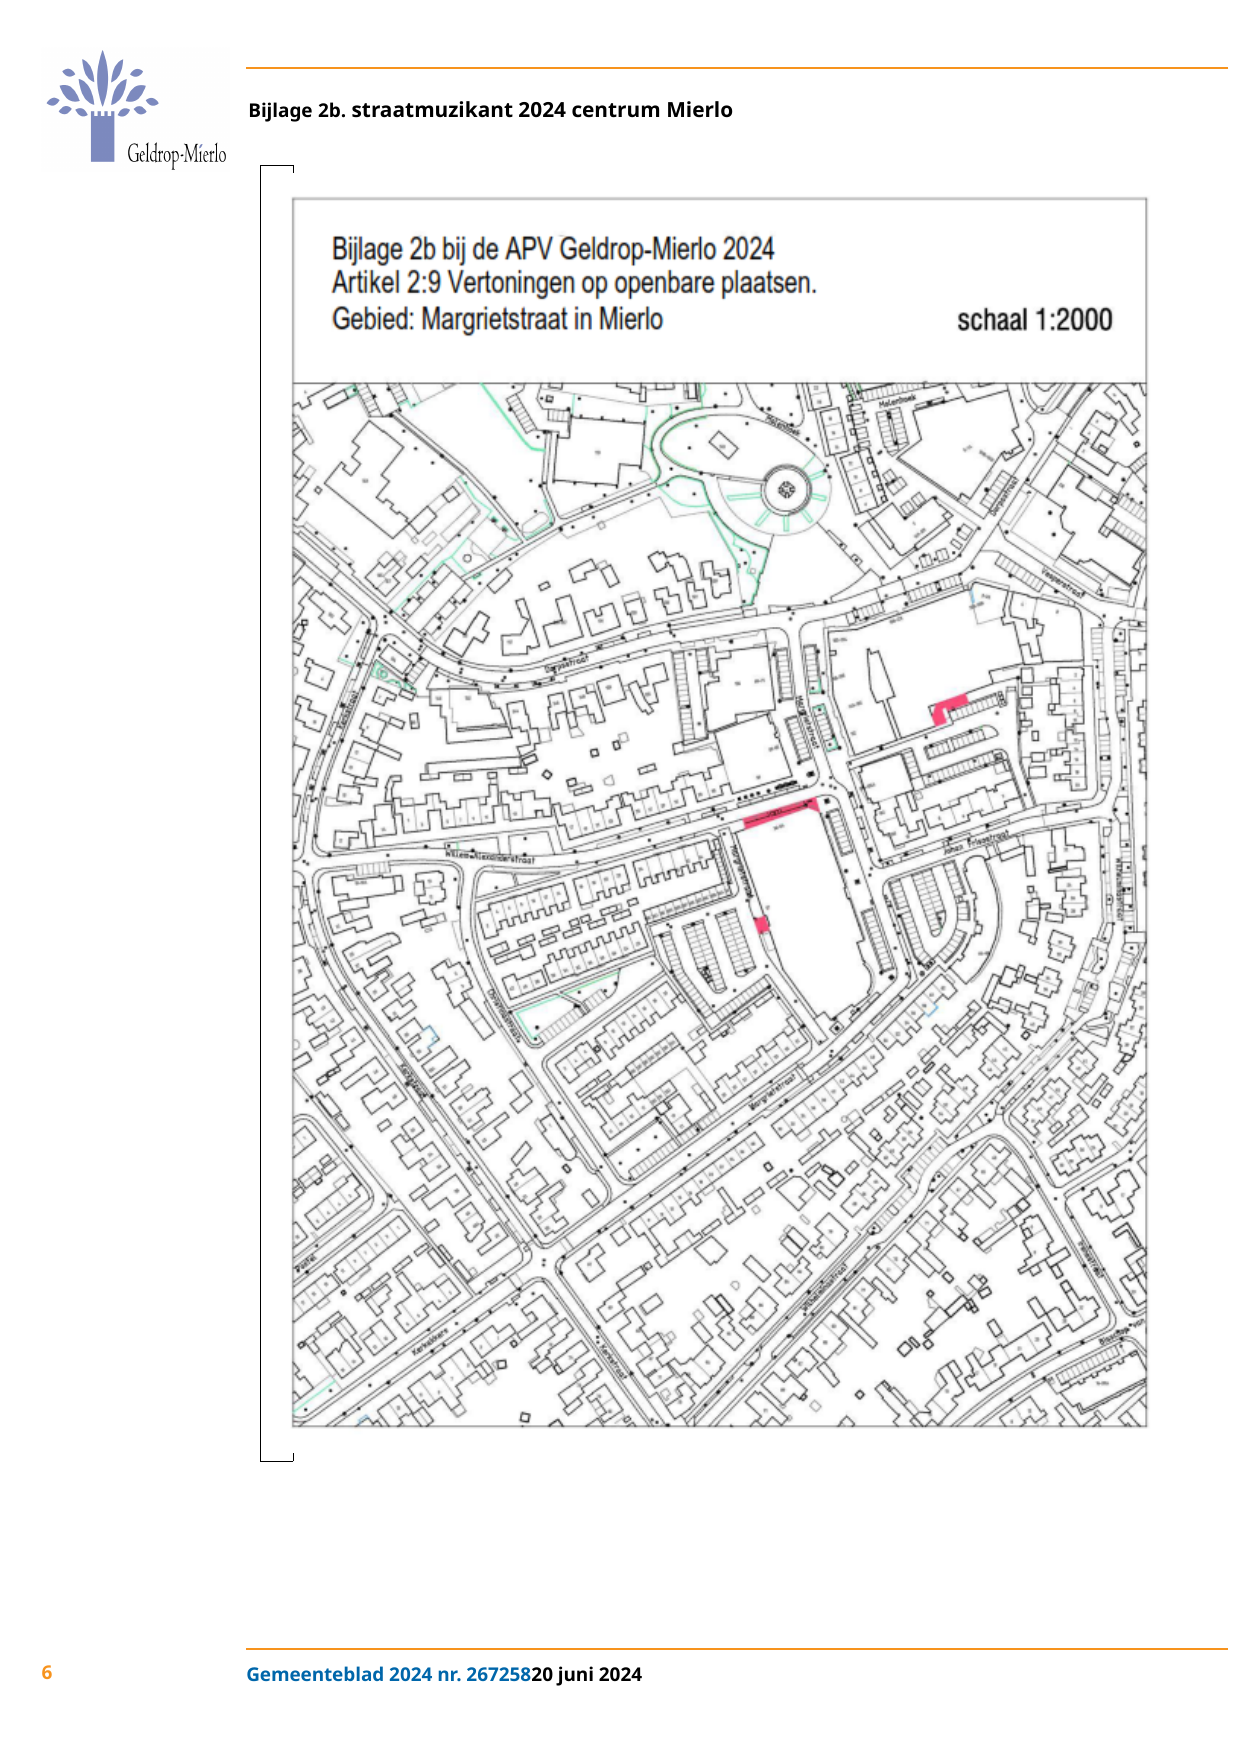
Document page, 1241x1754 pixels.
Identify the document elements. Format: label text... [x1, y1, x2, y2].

picture [41, 47, 231, 172]
picture [268, 173, 1173, 1453]
text Bijlage 2b. straatmuzikant 2024 centrum Mierlo [248, 95, 1152, 123]
